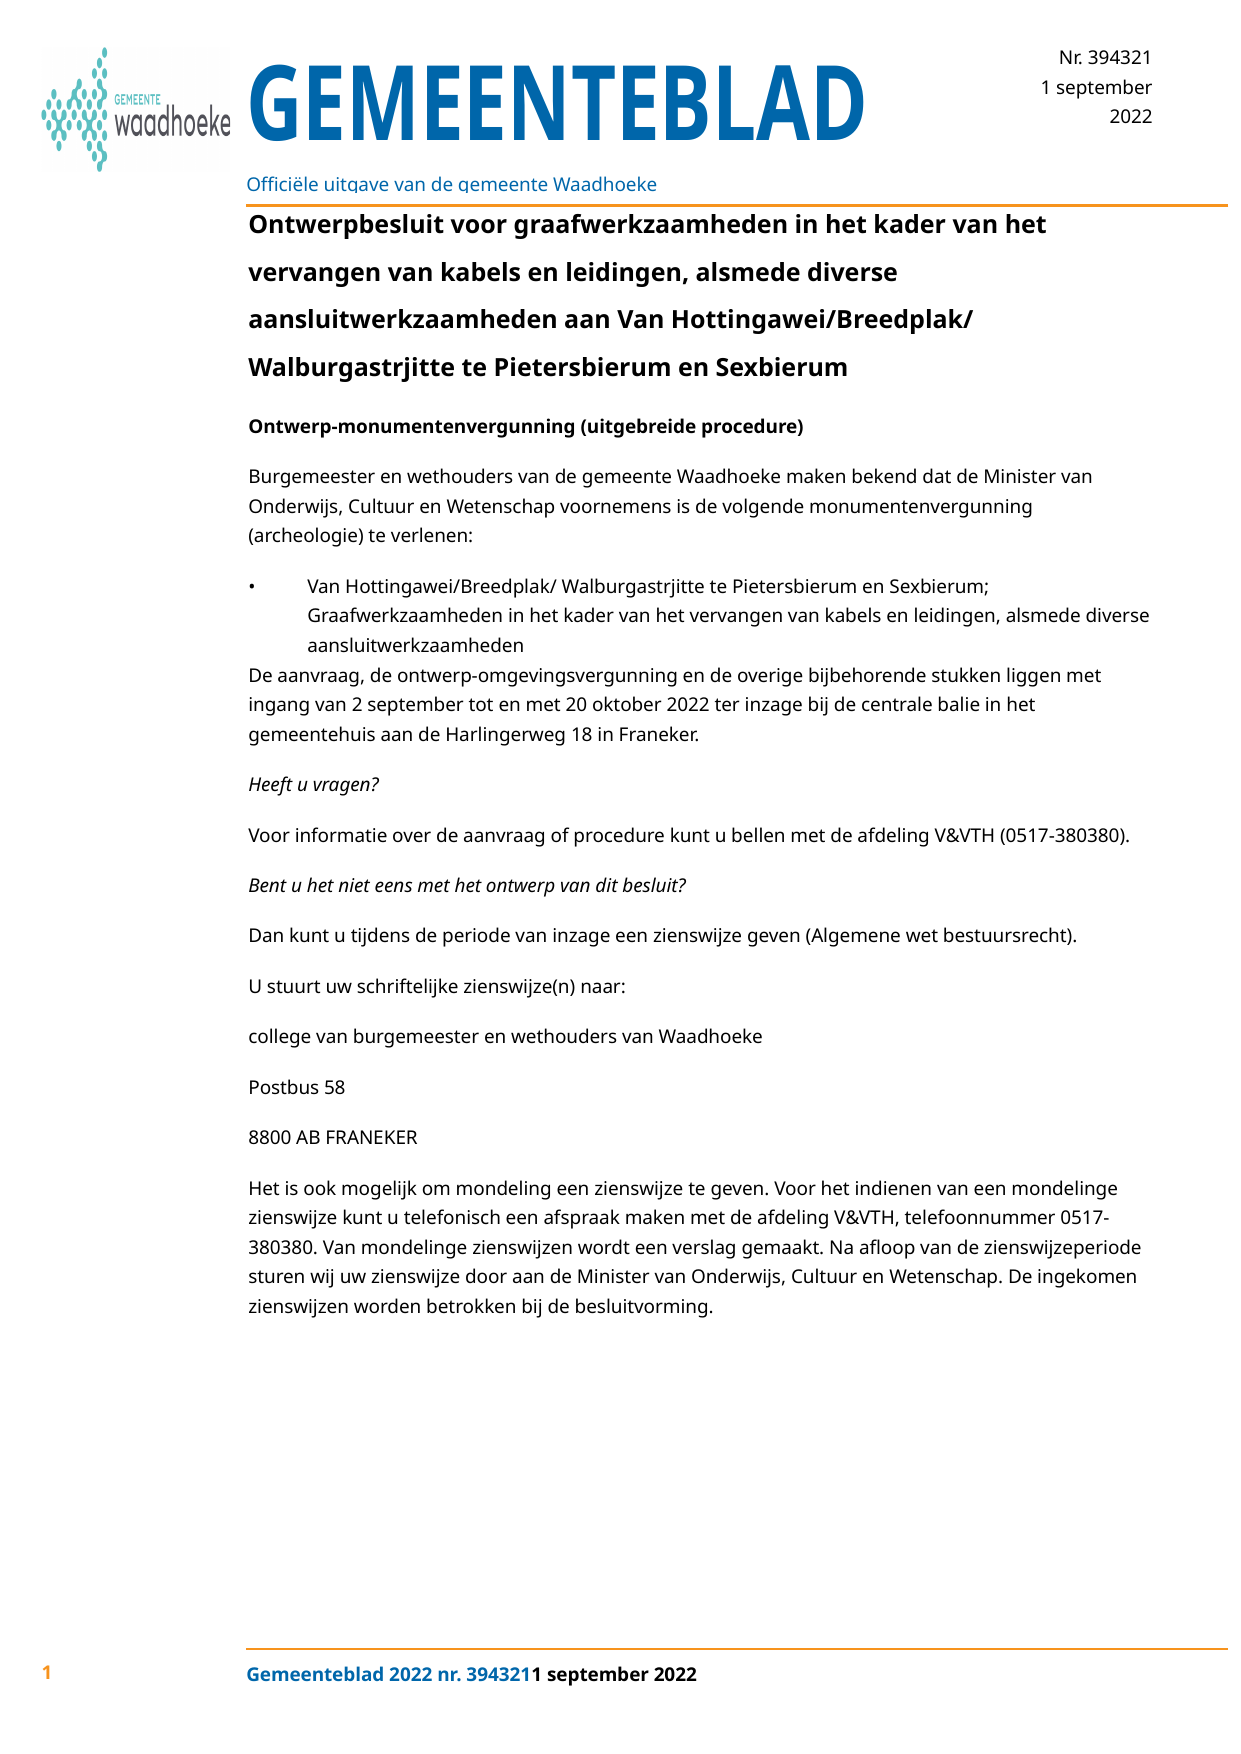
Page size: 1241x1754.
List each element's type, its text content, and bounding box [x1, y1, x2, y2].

text 8800 AB FRANEKER [248, 1124, 1152, 1150]
text Heeft u vragen? [248, 771, 1152, 797]
text Het is ook mogelijk om mondeling een zienswijze te geven. Voor het indienen van een mondelinge zienswijze kunt u telefonisch een afspraak maken met de afdeling V&VTH, telefoonnummer 0517-380380. Van mondelinge zienswijzen wordt een verslag gemaakt. Na afloop van de zienswijzeperiode sturen wij uw zienswijze door aan de Minister van Onderwijs, Cultuur en Wetenschap. De ingekomen zienswijzen worden betrokken bij de besluitvorming. [248, 1175, 1152, 1319]
text De aanvraag, de ontwerp-omgevingsvergunning en de overige bijbehorende stukken liggen met ingang van 2 september tot en met 20 oktober 2022 ter inzage bij de centrale balie in het gemeentehuis aan de Harlingerweg 18 in Franeker. [248, 662, 1152, 747]
text Burgemeester en wethouders van de gemeente Waadhoeke maken bekend dat de Minister van Onderwijs, Cultuur en Wetenschap voornemens is de volgende monumentenvergunning (archeologie) te verlenen: [248, 463, 1152, 548]
text Ontwerpbesluit voor graafwerkzaamheden in het kader van het vervangen van kabels en leidingen, alsmede diverse aansluitwerkzaamheden aan Van Hottingawei/Breedplak/ Walburgastrjitte te Pietersbierum en Sexbierum [248, 207, 1152, 384]
text Bent u het niet eens met het ontwerp van dit besluit? [248, 872, 1152, 898]
text Ontwerp-monumentenvergunning (uitgebreide procedure) [248, 413, 1152, 439]
text Voor informatie over de aanvraag of procedure kunt u bellen met de afdeling V&VTH (0517-380380). [248, 822, 1152, 848]
picture [41, 47, 231, 172]
text Dan kunt u tijdens de periode van inzage een zienswijze geven (Algemene wet bestuursrecht). [248, 923, 1152, 948]
text U stuurt uw schriftelijke zienswijze(n) naar: [248, 973, 1152, 999]
text Postbus 58 [248, 1074, 1152, 1100]
text college van burgemeester en wethouders van Waadhoeke [248, 1023, 1152, 1049]
list Van Hottingawei/Breedplak/ Walburgastrjitte te Pietersbierum en Sexbierum; Graafwerkzaamheden in het kader van het vervangen van kabels en leidingen, alsmede diverse aansluitwerkzaamheden [248, 573, 1152, 658]
